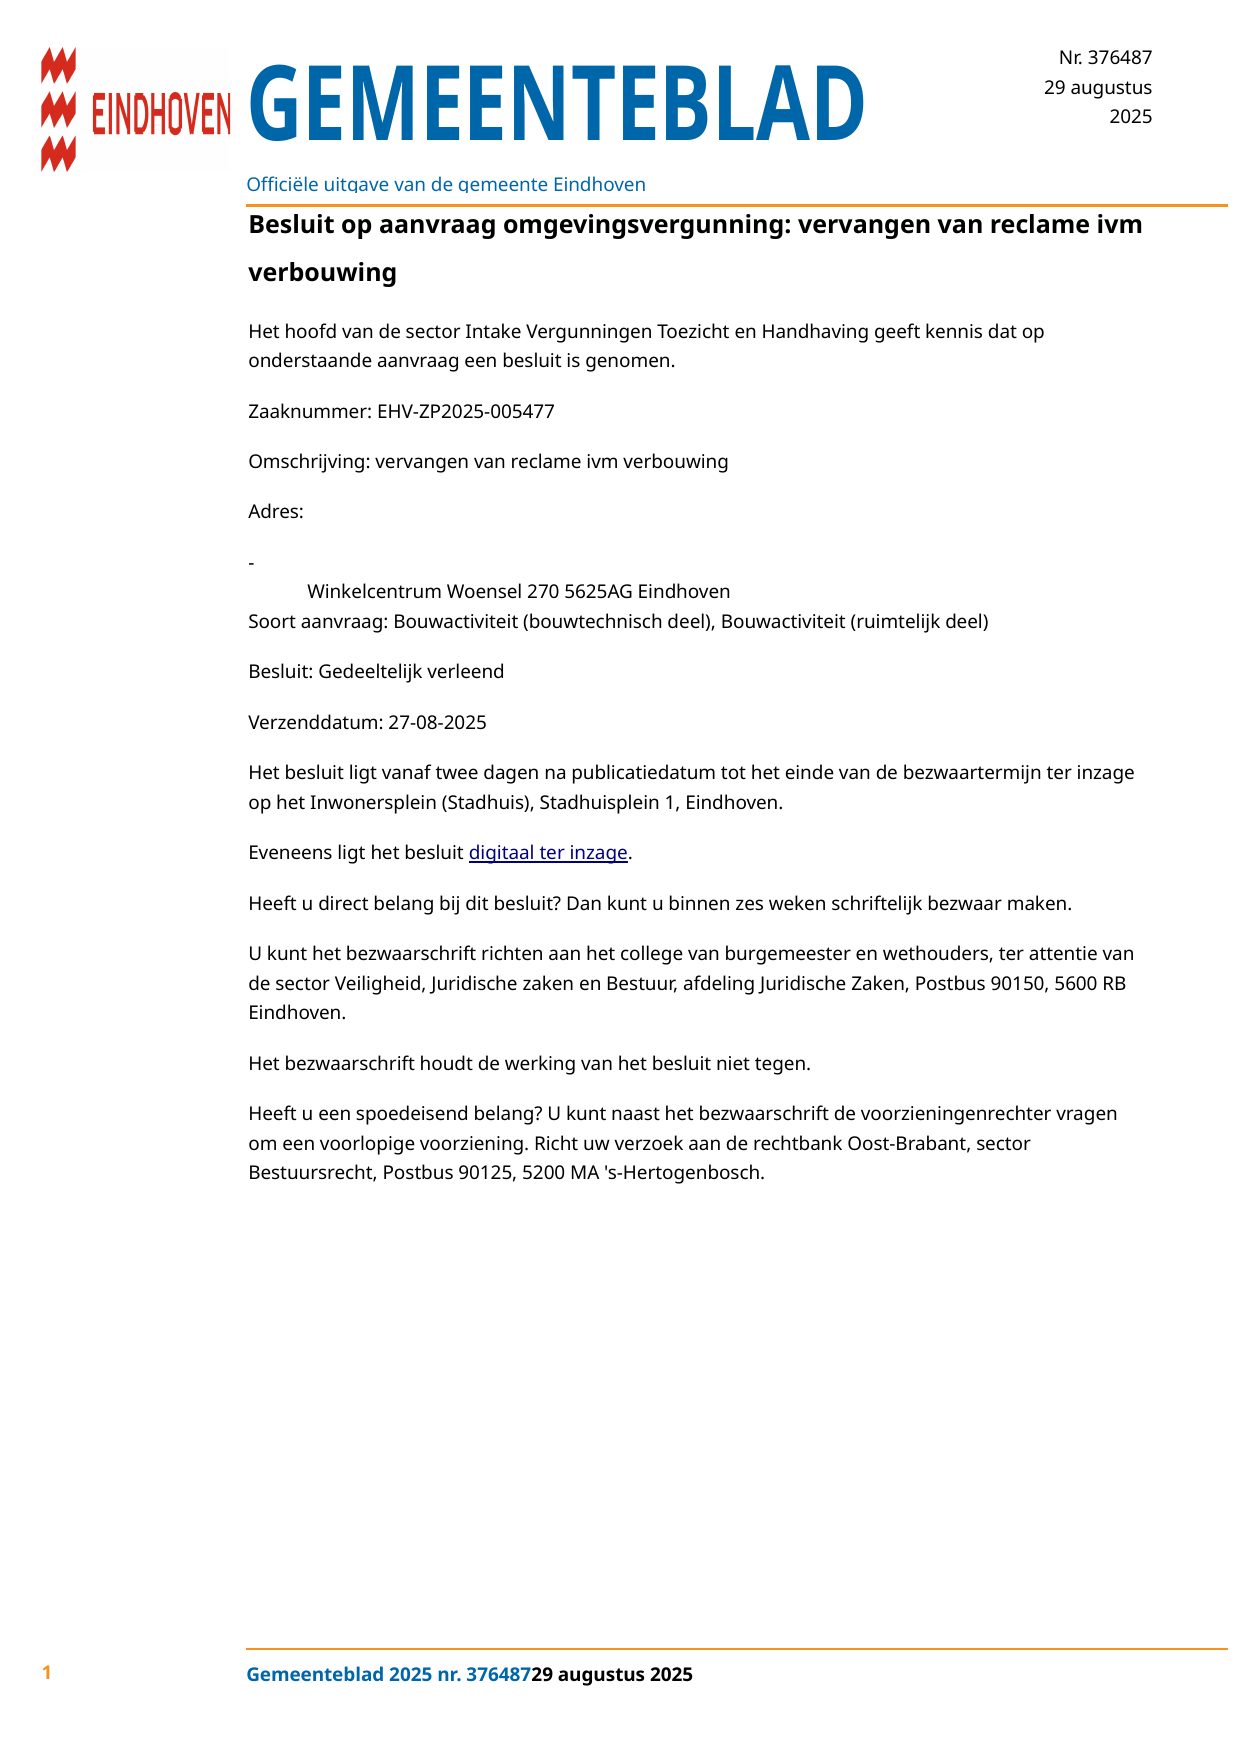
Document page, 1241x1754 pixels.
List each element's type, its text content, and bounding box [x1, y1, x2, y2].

text Heeft u direct belang bij dit besluit? Dan kunt u binnen zes weken schriftelijk bezwaar maken. [248, 890, 1152, 916]
text Het hoofd van de sector Intake Vergunningen Toezicht en Handhaving geeft kennis dat op onderstaande aanvraag een besluit is genomen. [248, 318, 1152, 373]
picture [41, 47, 231, 172]
text Heeft u een spoedeisend belang? U kunt naast het bezwaarschrift de voorzieningenrechter vragen om een voorlopige voorziening. Richt uw verzoek aan de rechtbank Oost-Brabant, sector Bestuursrecht, Postbus 90125, 5200 MA 's-Hertogenbosch. [248, 1100, 1152, 1185]
text Zaaknummer: EHV-ZP2025-005477 [248, 398, 1152, 424]
text Het bezwaarschrift houdt de werking van het besluit niet tegen. [248, 1050, 1152, 1076]
text Adres: [248, 499, 1152, 524]
text Besluit op aanvraag omgevingsvergunning: vervangen van reclame ivm verbouwing [248, 207, 1152, 288]
text U kunt het bezwaarschrift richten aan het college van burgemeester en wethouders, ter attentie van de sector Veiligheid, Juridische zaken en Bestuur, afdeling Juridische Zaken, Postbus 90150, 5600 RB Eindhoven. [248, 940, 1152, 1025]
text Verzenddatum: 27-08-2025 [248, 709, 1152, 735]
text Het besluit ligt vanaf twee dagen na publicatiedatum tot het einde van de bezwaartermijn ter inzage op het Inwonersplein (Stadhuis), Stadhuisplein 1, Eindhoven. [248, 759, 1152, 815]
text Soort aanvraag: Bouwactiviteit (bouwtechnisch deel), Bouwactiviteit (ruimtelijk deel) [248, 608, 1152, 634]
list Winkelcentrum Woensel 270 5625AG Eindhoven [248, 579, 1152, 604]
text Omschrijving: vervangen van reclame ivm verbouwing [248, 448, 1152, 474]
text Besluit: Gedeeltelijk verleend [248, 659, 1152, 684]
text Eveneens ligt het besluit digitaal ter inzage. [248, 839, 1152, 865]
